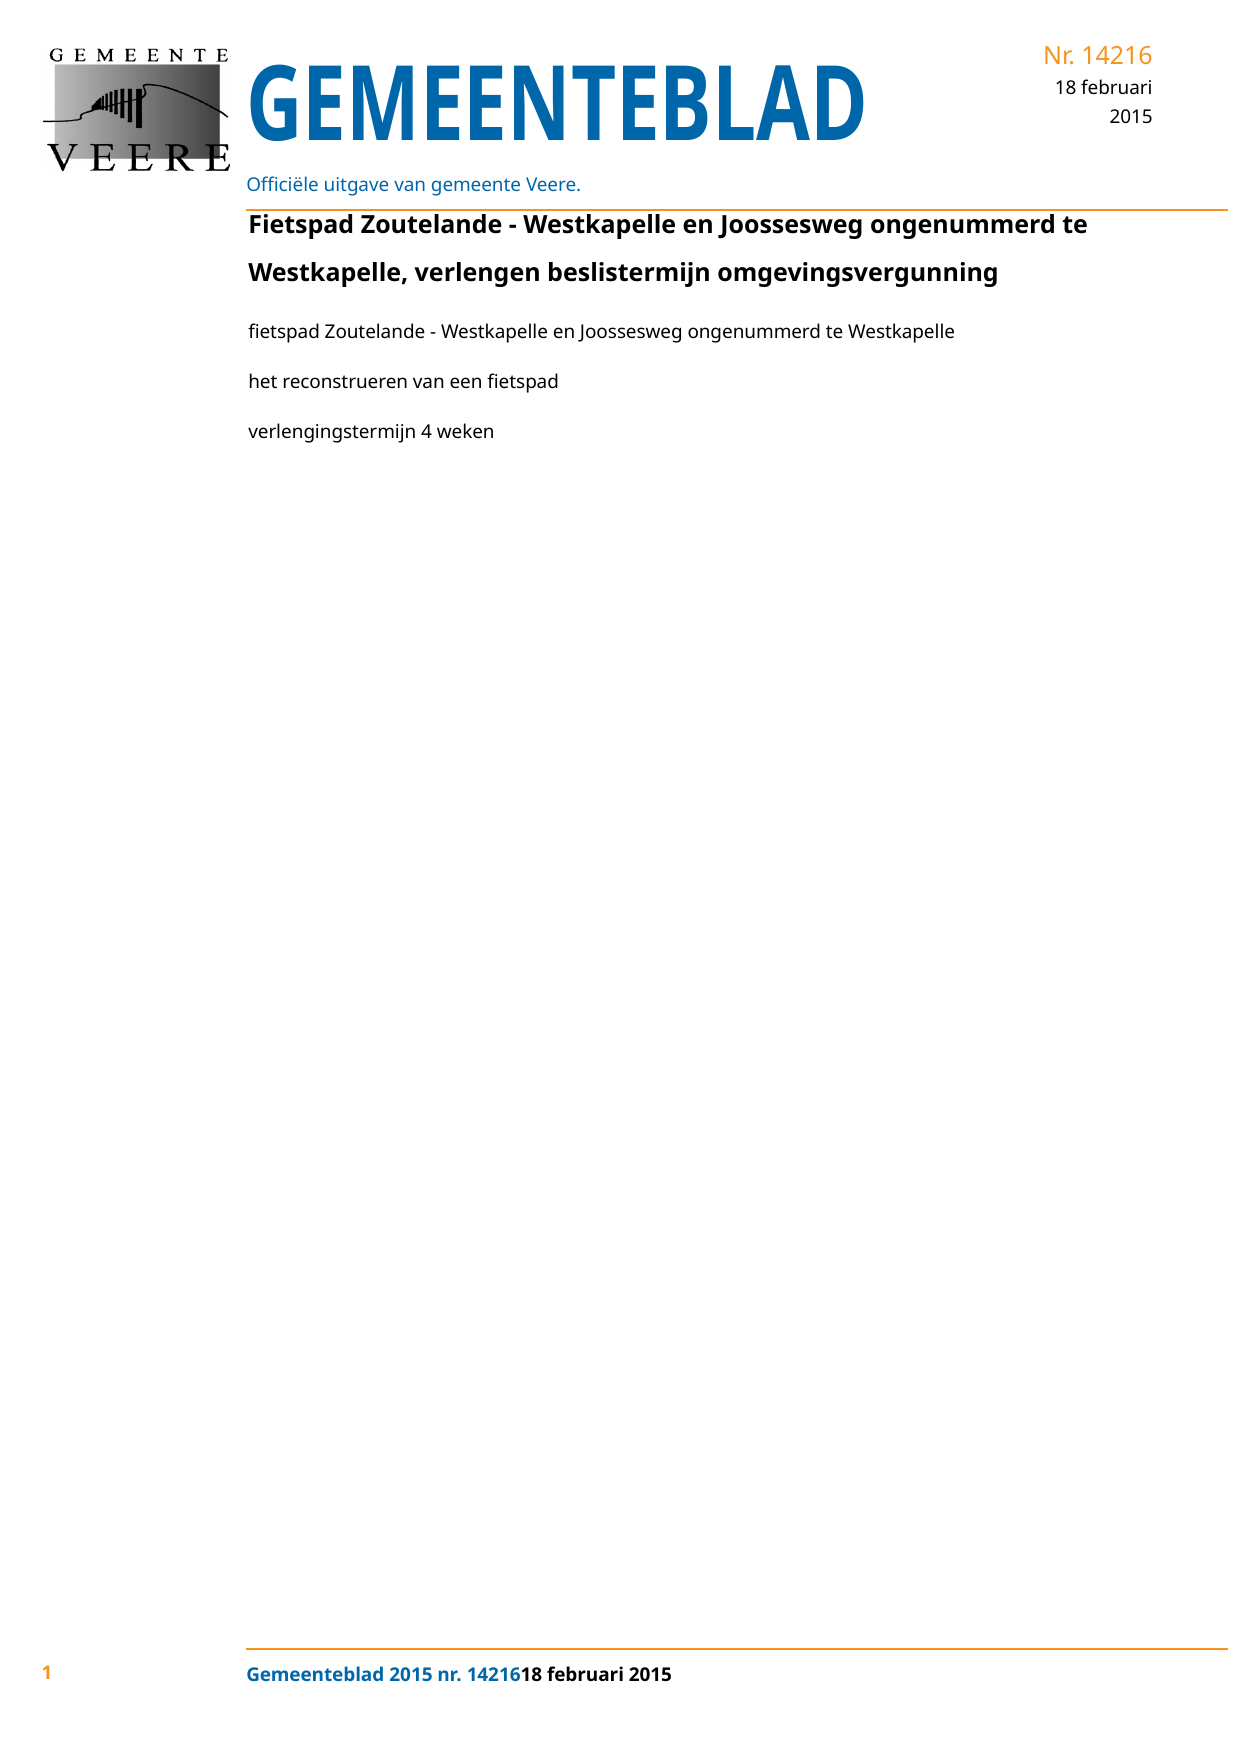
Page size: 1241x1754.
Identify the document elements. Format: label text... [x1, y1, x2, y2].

picture [41, 47, 231, 172]
text Fietspad Zoutelande - Westkapelle en Joossesweg ongenummerd te Westkapelle, verlengen beslistermijn omgevingsvergunning [248, 211, 1152, 288]
text fietspad Zoutelande - Westkapelle en Joossesweg ongenummerd te Westkapelle [248, 318, 1152, 344]
text verlengingstermijn 4 weken [248, 419, 1152, 444]
text het reconstrueren van een fietspad [248, 368, 1152, 394]
